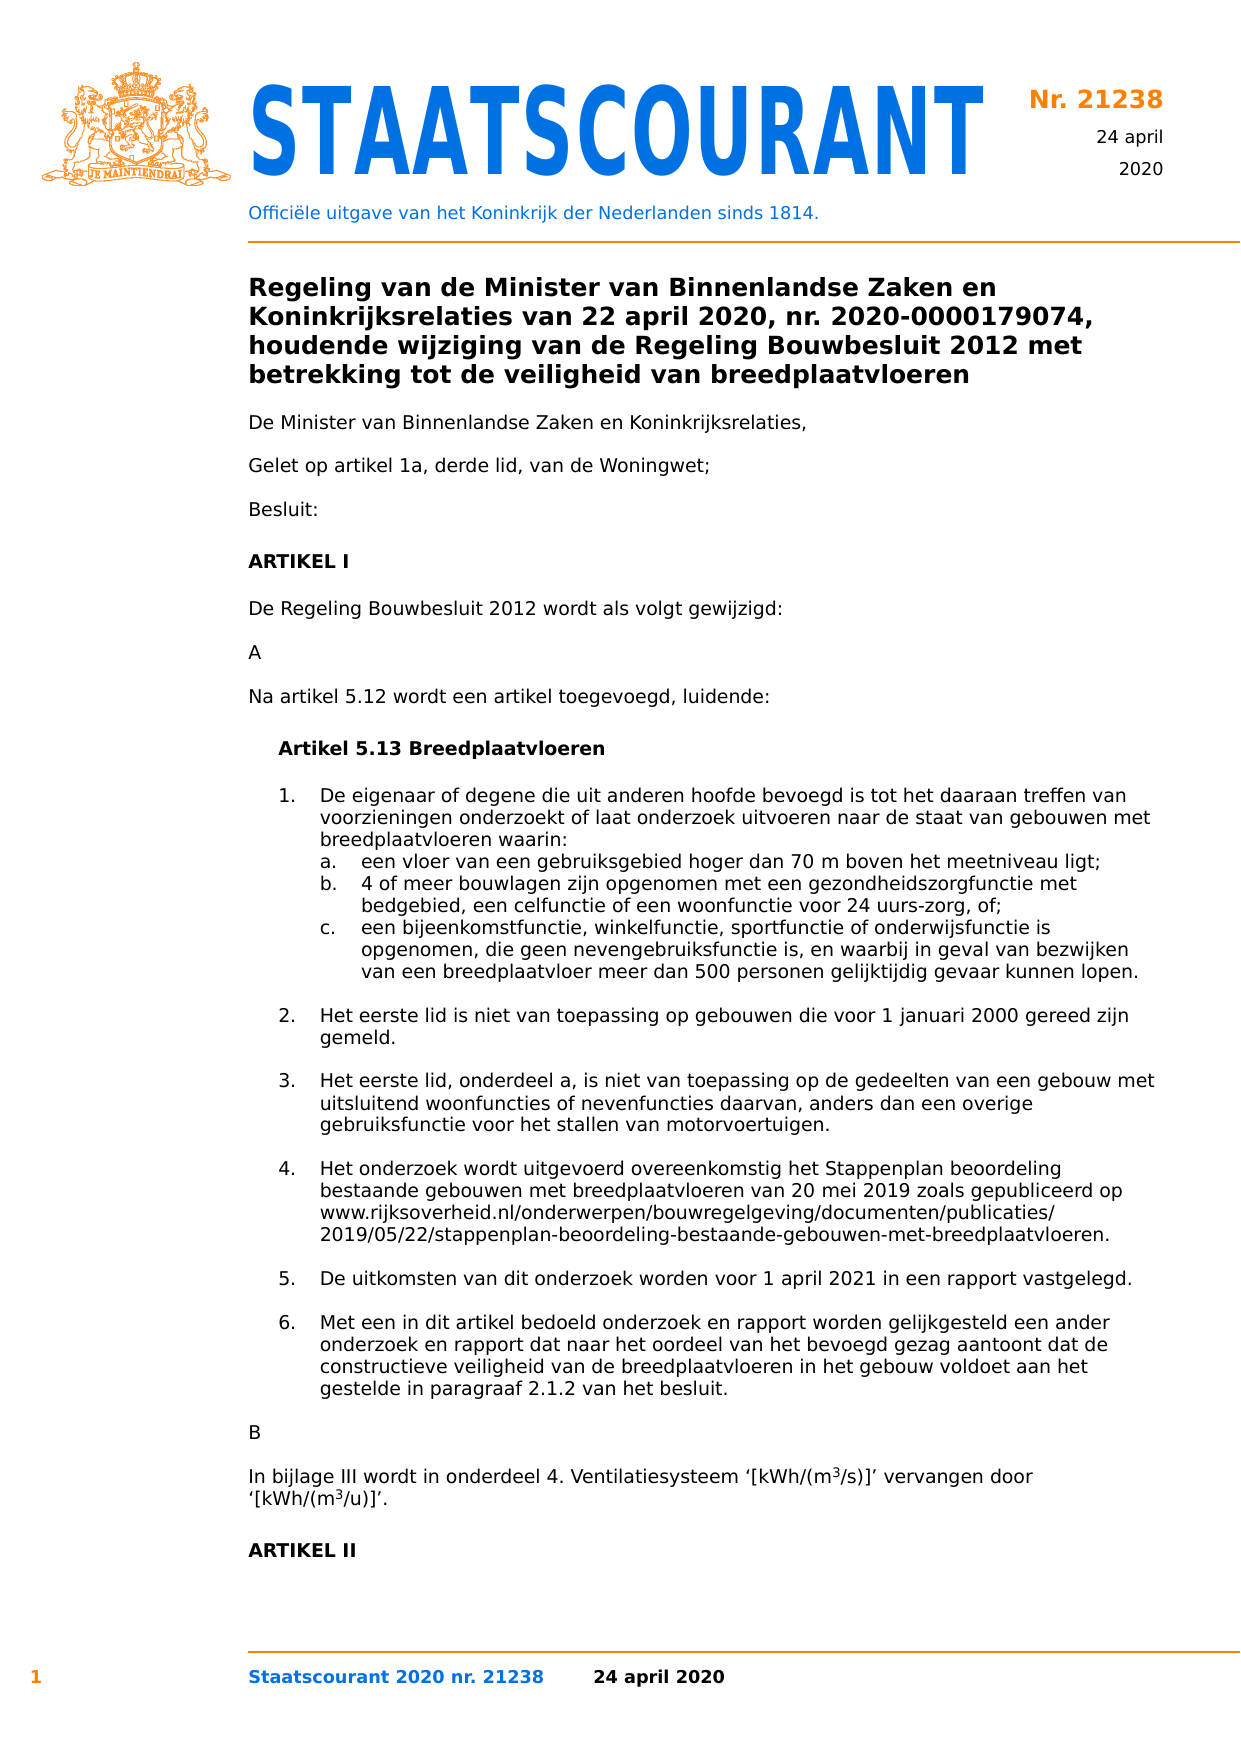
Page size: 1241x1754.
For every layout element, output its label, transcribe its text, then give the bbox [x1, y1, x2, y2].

subtitle ARTIKEL II [248, 1539, 1163, 1561]
table_header [25, 62, 248, 241]
table_header Nr. 21238 [998, 62, 1240, 121]
subtitle Artikel 5.13 Breedplaatvloeren [278, 738, 1163, 760]
text 3. Het eerste lid, onderdeel a, is niet van toepassing op de gedeelten van een gebouw met uitsluitend woonfuncties of nevenfuncties daarvan, anders dan een overige gebruiksfunctie voor het stallen van motorvoertuigen. [278, 1070, 1163, 1136]
text Besluit: [248, 499, 1163, 521]
text Gelet op artikel 1a, derde lid, van de Woningwet; [248, 455, 1163, 477]
text In bijlage III wordt in onderdeel 4. Ventilatiesysteem ‘[kWh/(m3/s)]’ vervangen door ‘[kWh/(m3/u)]’. [248, 1466, 1163, 1509]
text 5. De uitkomsten van dit onderzoek worden voor 1 april 2021 in een rapport vastgelegd. [278, 1268, 1163, 1290]
text c. een bijeenkomstfunctie, winkelfunctie, sportfunctie of onderwijsfunctie is opgenomen, die geen nevengebruiksfunctie is, en waarbij in geval van bezwijken van een breedplaatvloer meer dan 500 personen gelijktijdig gevaar kunnen lopen. [319, 917, 1163, 983]
text B [248, 1422, 1163, 1444]
text b. 4 of meer bouwlagen zijn opgenomen met een gezondheidszorgfunctie met bedgebied, een celfunctie of een woonfunctie voor 24 uurs-zorg, of; [319, 873, 1163, 917]
table_cell 24 april [998, 121, 1240, 153]
text 4. Het onderzoek wordt uitgevoerd overeenkomstig het Stappenplan beoordeling bestaande gebouwen met breedplaatvloeren van 20 mei 2019 zoals gepubliceerd op www.rijksoverheid.nl/onderwerpen/bouwregelgeving/documenten/publicaties/2019/05/22/stappenplan-beoordeling-bestaande-gebouwen-met-breedplaatvloeren. [278, 1158, 1163, 1246]
text 1. De eigenaar of degene die uit anderen hoofde bevoegd is tot het daaraan treffen van voorzieningen onderzoekt of laat onderzoek uitvoeren naar de staat van gebouwen met breedplaatvloeren waarin: [278, 785, 1163, 851]
text Na artikel 5.12 wordt een artikel toegevoegd, luidende: [248, 686, 1163, 708]
picture [41, 62, 231, 186]
table_cell Officiële uitgave van het Koninkrijk der Nederlanden sinds 1814. [248, 203, 1240, 241]
text De Minister van Binnenlandse Zaken en Koninkrijksrelaties, [248, 412, 1163, 433]
table_header STAATSCOURANT [248, 62, 998, 203]
subtitle Regeling van de Minister van Binnenlandse Zaken en Koninkrijksrelaties van 22 april 2020, nr. 2020-0000179074, houdende wijziging van de Regeling Bouwbesluit 2012 met betrekking tot de veiligheid van breedplaatvloeren [248, 273, 1163, 390]
table_cell 2020 [998, 153, 1240, 203]
text 6. Met een in dit artikel bedoeld onderzoek en rapport worden gelijkgesteld een ander onderzoek en rapport dat naar het oordeel van het bevoegd gezag aantoont dat de constructieve veiligheid van de breedplaatvloeren in het gebouw voldoet aan het gestelde in paragraaf 2.1.2 van het besluit. [278, 1312, 1163, 1400]
text a. een vloer van een gebruiksgebied hoger dan 70 m boven het meetniveau ligt; [319, 851, 1163, 873]
text De Regeling Bouwbesluit 2012 wordt als volgt gewijzigd: [248, 598, 1163, 620]
text A [248, 642, 1163, 664]
subtitle ARTIKEL I [248, 551, 1163, 573]
text 2. Het eerste lid is niet van toepassing op gebouwen die voor 1 januari 2000 gereed zijn gemeld. [278, 1004, 1163, 1048]
